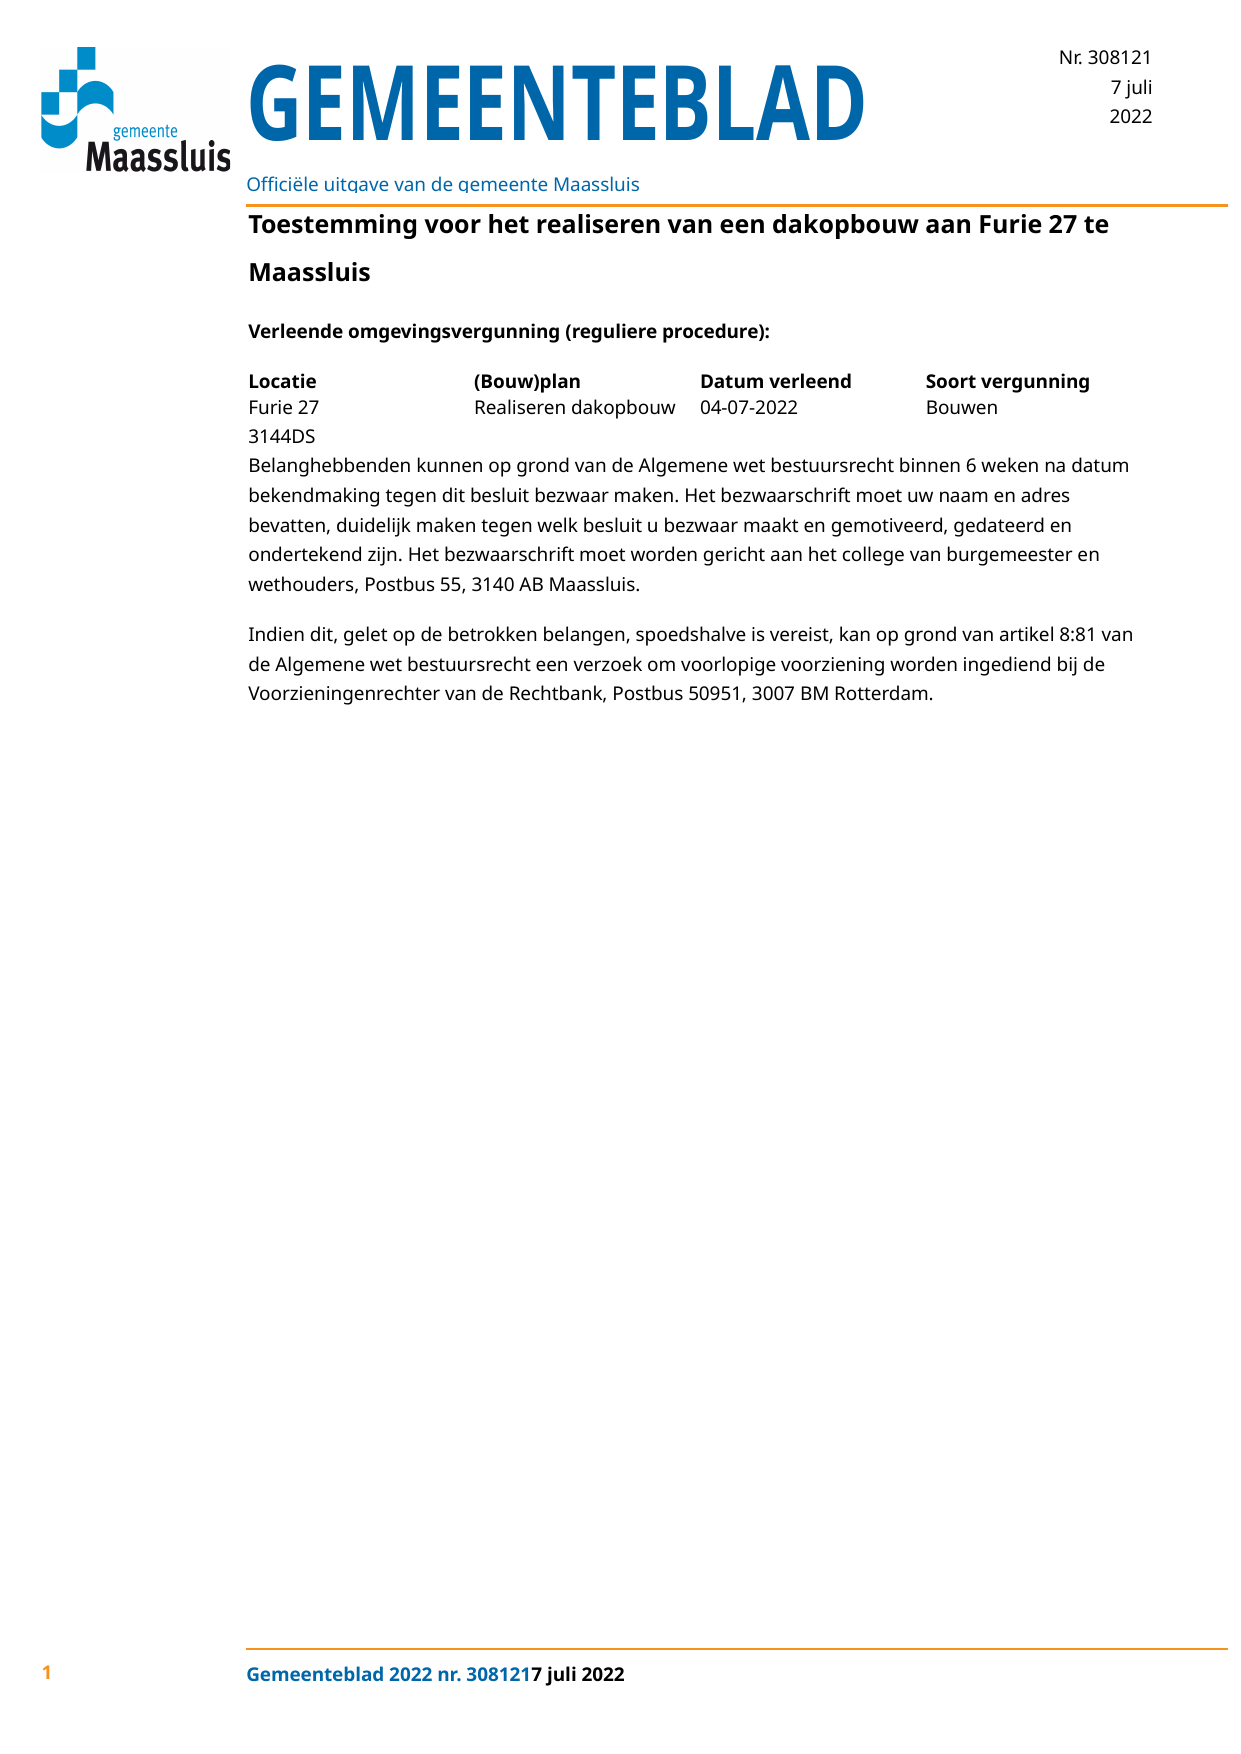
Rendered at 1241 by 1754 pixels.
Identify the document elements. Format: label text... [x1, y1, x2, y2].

text Verleende omgevingsvergunning (reguliere procedure): [248, 318, 1152, 344]
table_header Datum verleend [700, 369, 926, 394]
table_header Soort vergunning [926, 369, 1152, 394]
table_header Locatie [248, 369, 474, 394]
picture [41, 47, 231, 172]
table_cell 04-07-2022 [700, 394, 926, 449]
table_cell Bouwen [926, 394, 1152, 449]
table_cell Realiseren dakopbouw [474, 394, 700, 449]
table_cell Furie 27 3144DS [248, 394, 474, 449]
text Toestemming voor het realiseren van een dakopbouw aan Furie 27 te Maassluis [248, 207, 1152, 288]
text Belanghebbenden kunnen op grond van de Algemene wet bestuursrecht binnen 6 weken na datum bekendmaking tegen dit besluit bezwaar maken. Het bezwaarschrift moet uw naam en adres bevatten, duidelijk maken tegen welk besluit u bezwaar maakt en gemotiveerd, gedateerd en ondertekend zijn. Het bezwaarschrift moet worden gericht aan het college van burgemeester en wethouders, Postbus 55, 3140 AB Maassluis. [248, 453, 1152, 597]
picture [41, 47, 77, 92]
table_header (Bouw)plan [474, 369, 700, 394]
text Indien dit, gelet op de betrokken belangen, spoedshalve is vereist, kan op grond van artikel 8:81 van de Algemene wet bestuursrecht een verzoek om voorlopige voorziening worden ingediend bij de Voorzieningenrechter van de Rechtbank, Postbus 50951, 3007 BM Rotterdam. [248, 621, 1152, 706]
